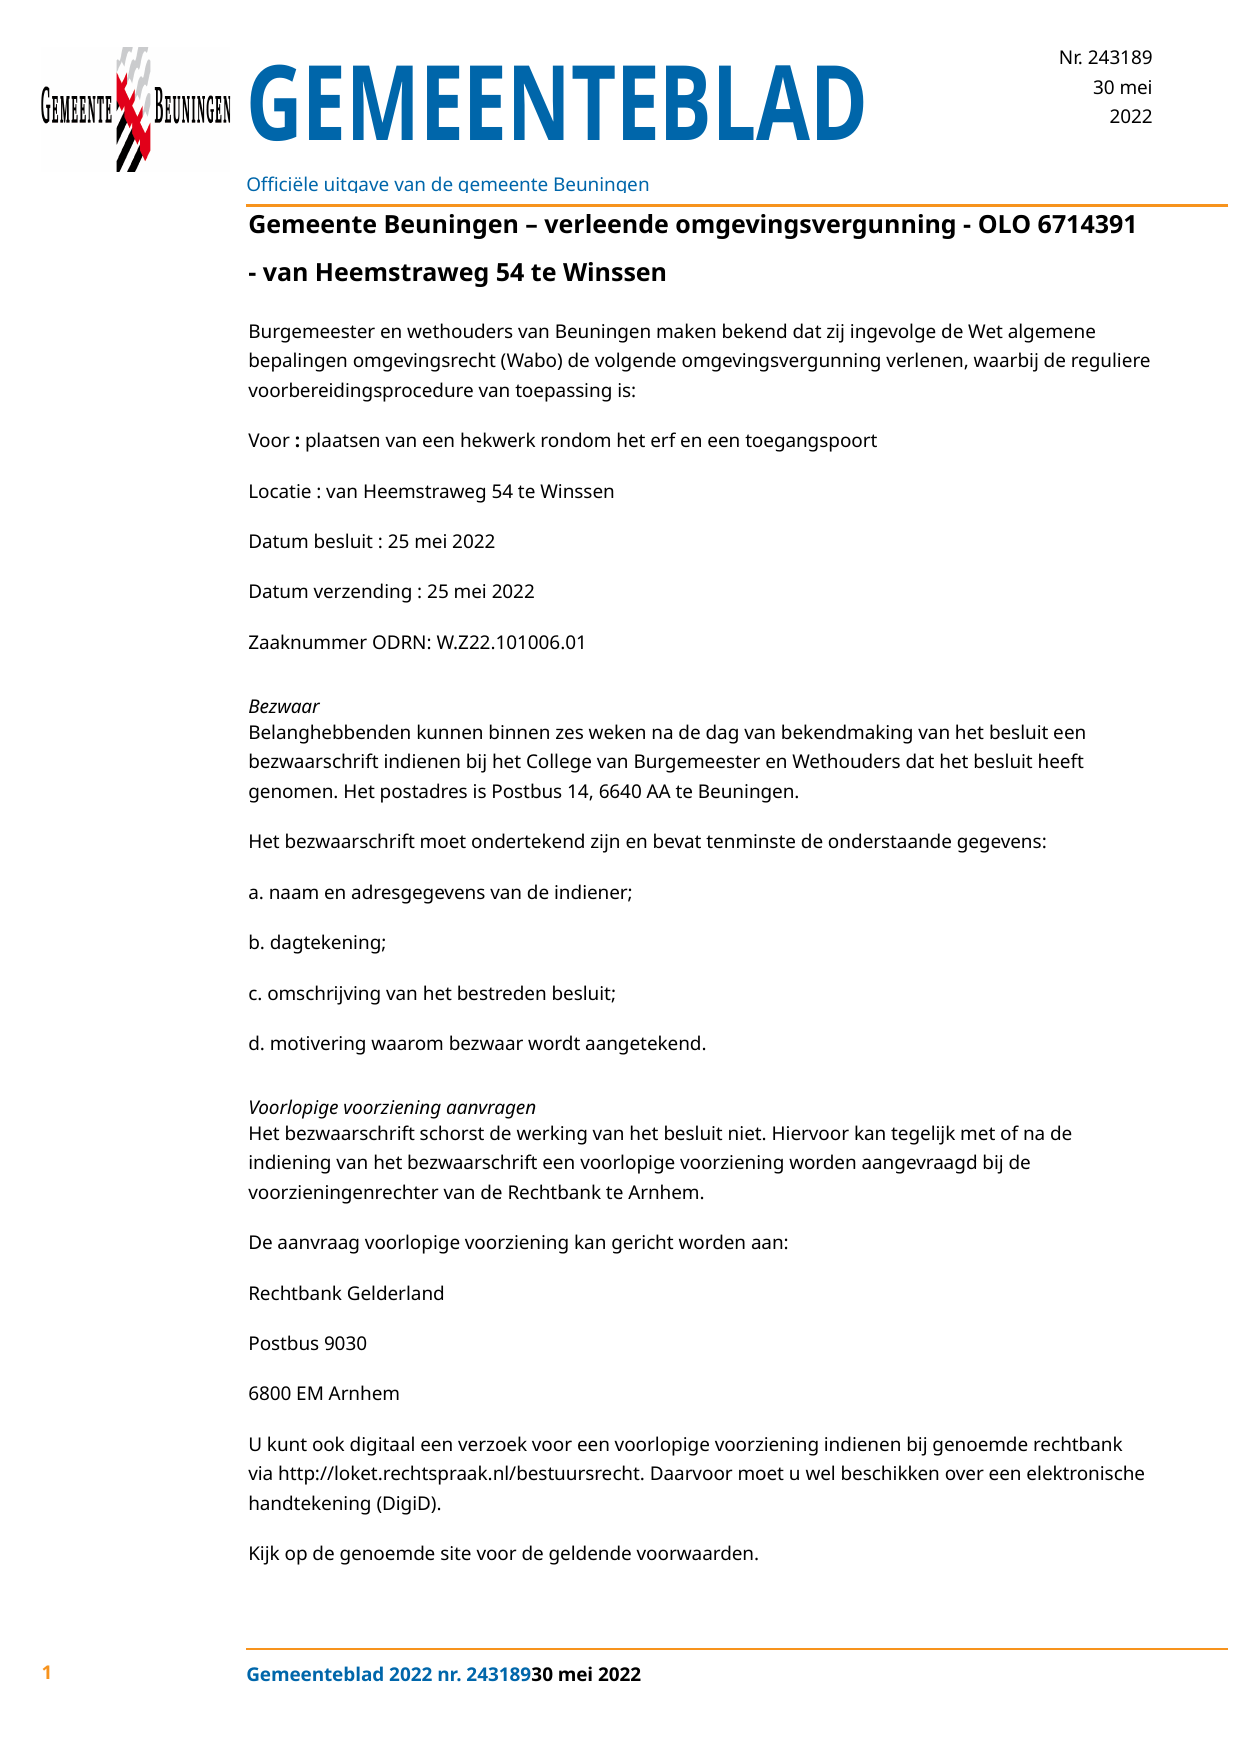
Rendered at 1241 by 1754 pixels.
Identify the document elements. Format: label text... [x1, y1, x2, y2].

text Voor : plaatsen van een hekwerk rondom het erf en een toegangspoort [248, 427, 1152, 453]
text Locatie : van Heemstraweg 54 te Winssen [248, 478, 1152, 504]
text Rechtbank Gelderland [248, 1280, 1152, 1306]
text a. naam en adresgegevens van de indiener; [248, 879, 1152, 904]
text Datum besluit : 25 mei 2022 [248, 528, 1152, 554]
text Gemeente Beuningen – verleende omgevingsvergunning - OLO 6714391 - van Heemstraweg 54 te Winssen [248, 207, 1152, 288]
text U kunt ook digitaal een verzoek voor een voorlopige voorziening indienen bij genoemde rechtbank via http://loket.rechtspraak.nl/bestuursrecht. Daarvoor moet u wel beschikken over een elektronische handtekening (DigiD). [248, 1431, 1152, 1516]
text Bezwaar [248, 693, 1152, 719]
text Datum verzending : 25 mei 2022 [248, 579, 1152, 604]
text Voorlopige voorziening aanvragen [248, 1094, 1152, 1120]
text Het bezwaarschrift schorst de werking van het besluit niet. Hiervoor kan tegelijk met of na de indiening van het bezwaarschrift een voorlopige voorziening worden aangevraagd bij de voorzieningenrechter van de Rechtbank te Arnhem. [248, 1120, 1152, 1205]
text Zaaknummer ODRN: W.Z22.101006.01 [248, 629, 1152, 655]
text Belanghebbenden kunnen binnen zes weken na de dag van bekendmaking van het besluit een bezwaarschrift indienen bij het College van Burgemeester en Wethouders dat het besluit heeft genomen. Het postadres is Postbus 14, 6640 AA te Beuningen. [248, 719, 1152, 804]
text Kijk op de genoemde site voor de geldende voorwaarden. [248, 1541, 1152, 1566]
text Postbus 9030 [248, 1330, 1152, 1356]
text b. dagtekening; [248, 929, 1152, 955]
text De aanvraag voorlopige voorziening kan gericht worden aan: [248, 1229, 1152, 1255]
text Het bezwaarschrift moet ondertekend zijn en bevat tenminste de onderstaande gegevens: [248, 828, 1152, 854]
text c. omschrijving van het bestreden besluit; [248, 980, 1152, 1005]
text d. motivering waarom bezwaar wordt aangetekend. [248, 1030, 1152, 1056]
picture [41, 47, 231, 172]
text 6800 EM Arnhem [248, 1381, 1152, 1406]
text Burgemeester en wethouders van Beuningen maken bekend dat zij ingevolge de Wet algemene bepalingen omgevingsrecht (Wabo) de volgende omgevingsvergunning verlenen, waarbij de reguliere voorbereidingsprocedure van toepassing is: [248, 318, 1152, 403]
